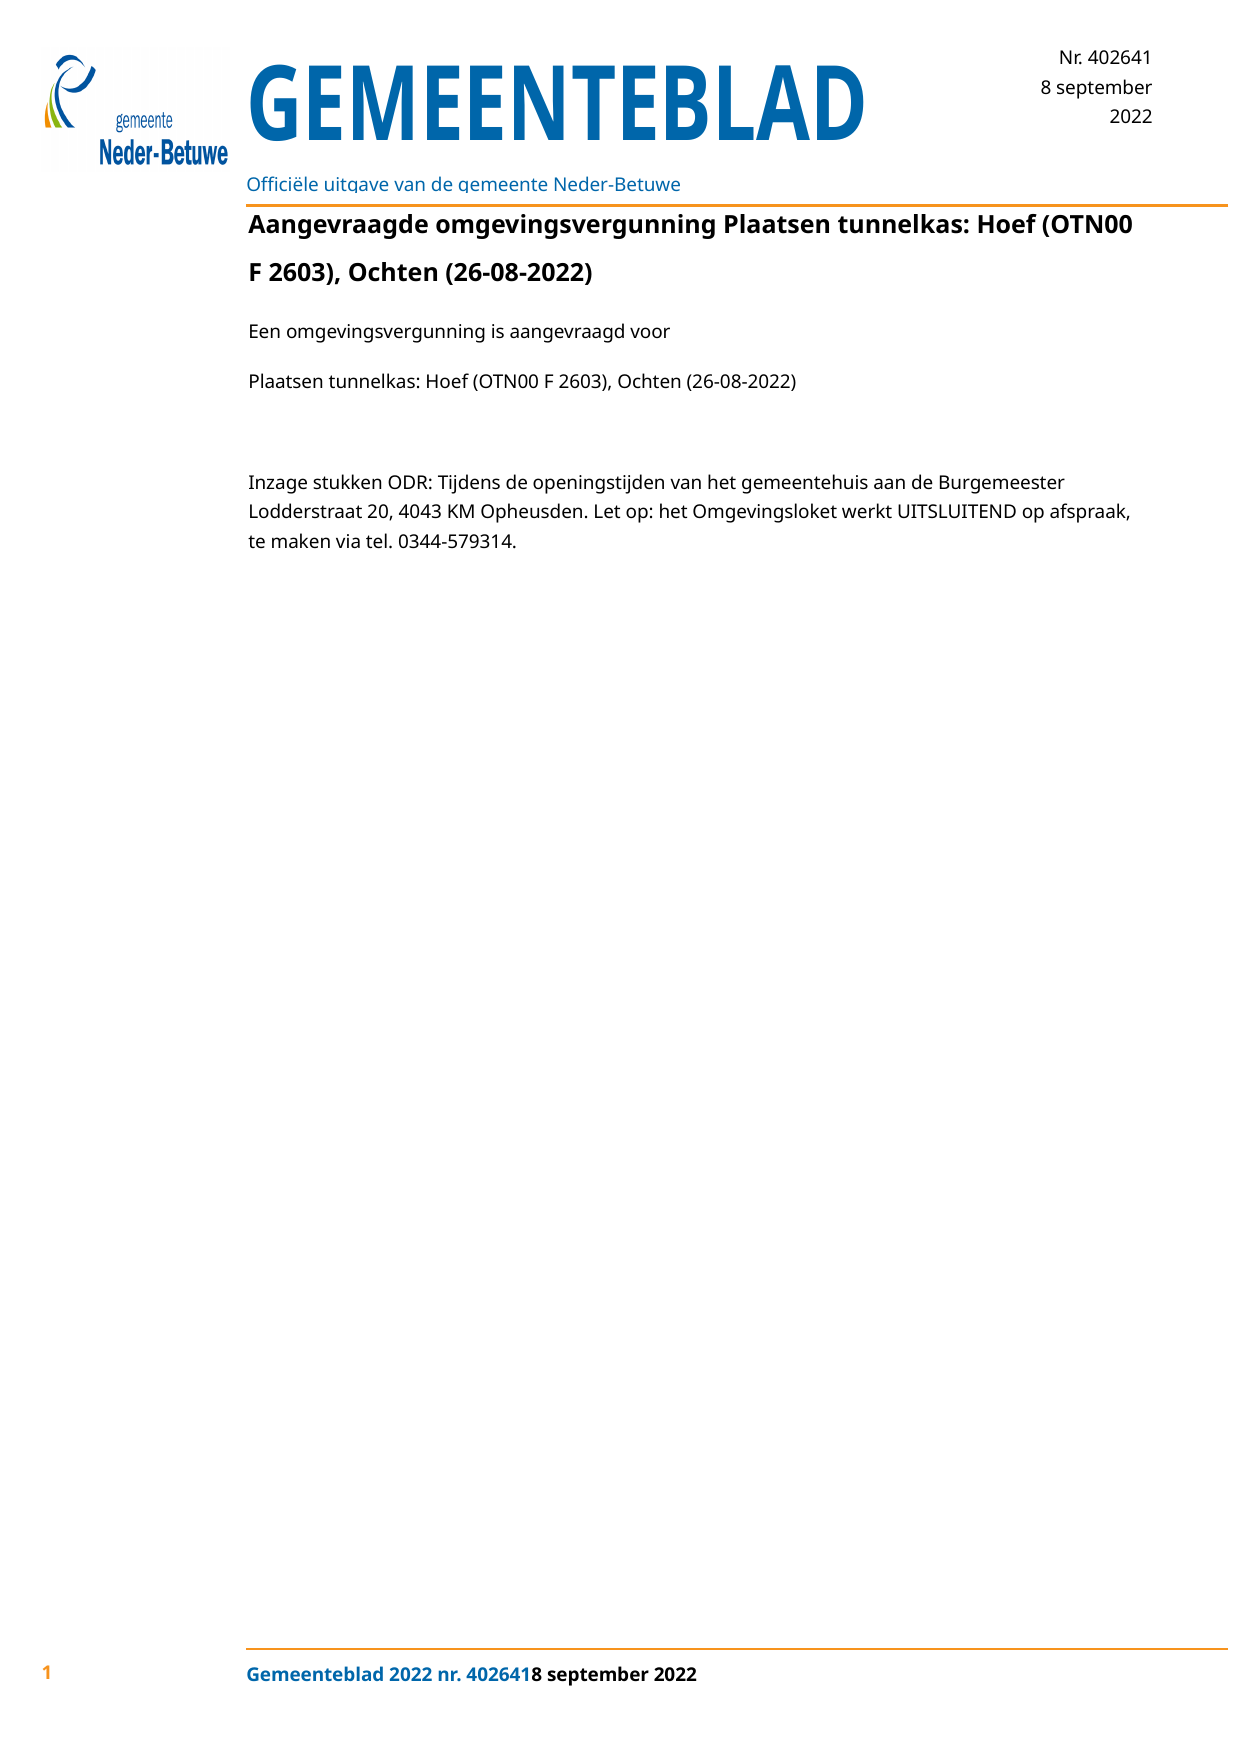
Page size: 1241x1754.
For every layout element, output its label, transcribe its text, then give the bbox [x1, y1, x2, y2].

text Plaatsen tunnelkas: Hoef (OTN00 F 2603), Ochten (26-08-2022) [248, 368, 1152, 394]
picture [41, 47, 231, 172]
text Een omgevingsvergunning is aangevraagd voor [248, 318, 1152, 344]
text Inzage stukken ODR: Tijdens de openingstijden van het gemeentehuis aan de Burgemeester Lodderstraat 20, 4043 KM Opheusden. Let op: het Omgevingsloket werkt UITSLUITEND op afspraak, te maken via tel. 0344-579314. [248, 469, 1152, 554]
text Aangevraagde omgevingsvergunning Plaatsen tunnelkas: Hoef (OTN00 F 2603), Ochten (26-08-2022) [248, 207, 1152, 288]
